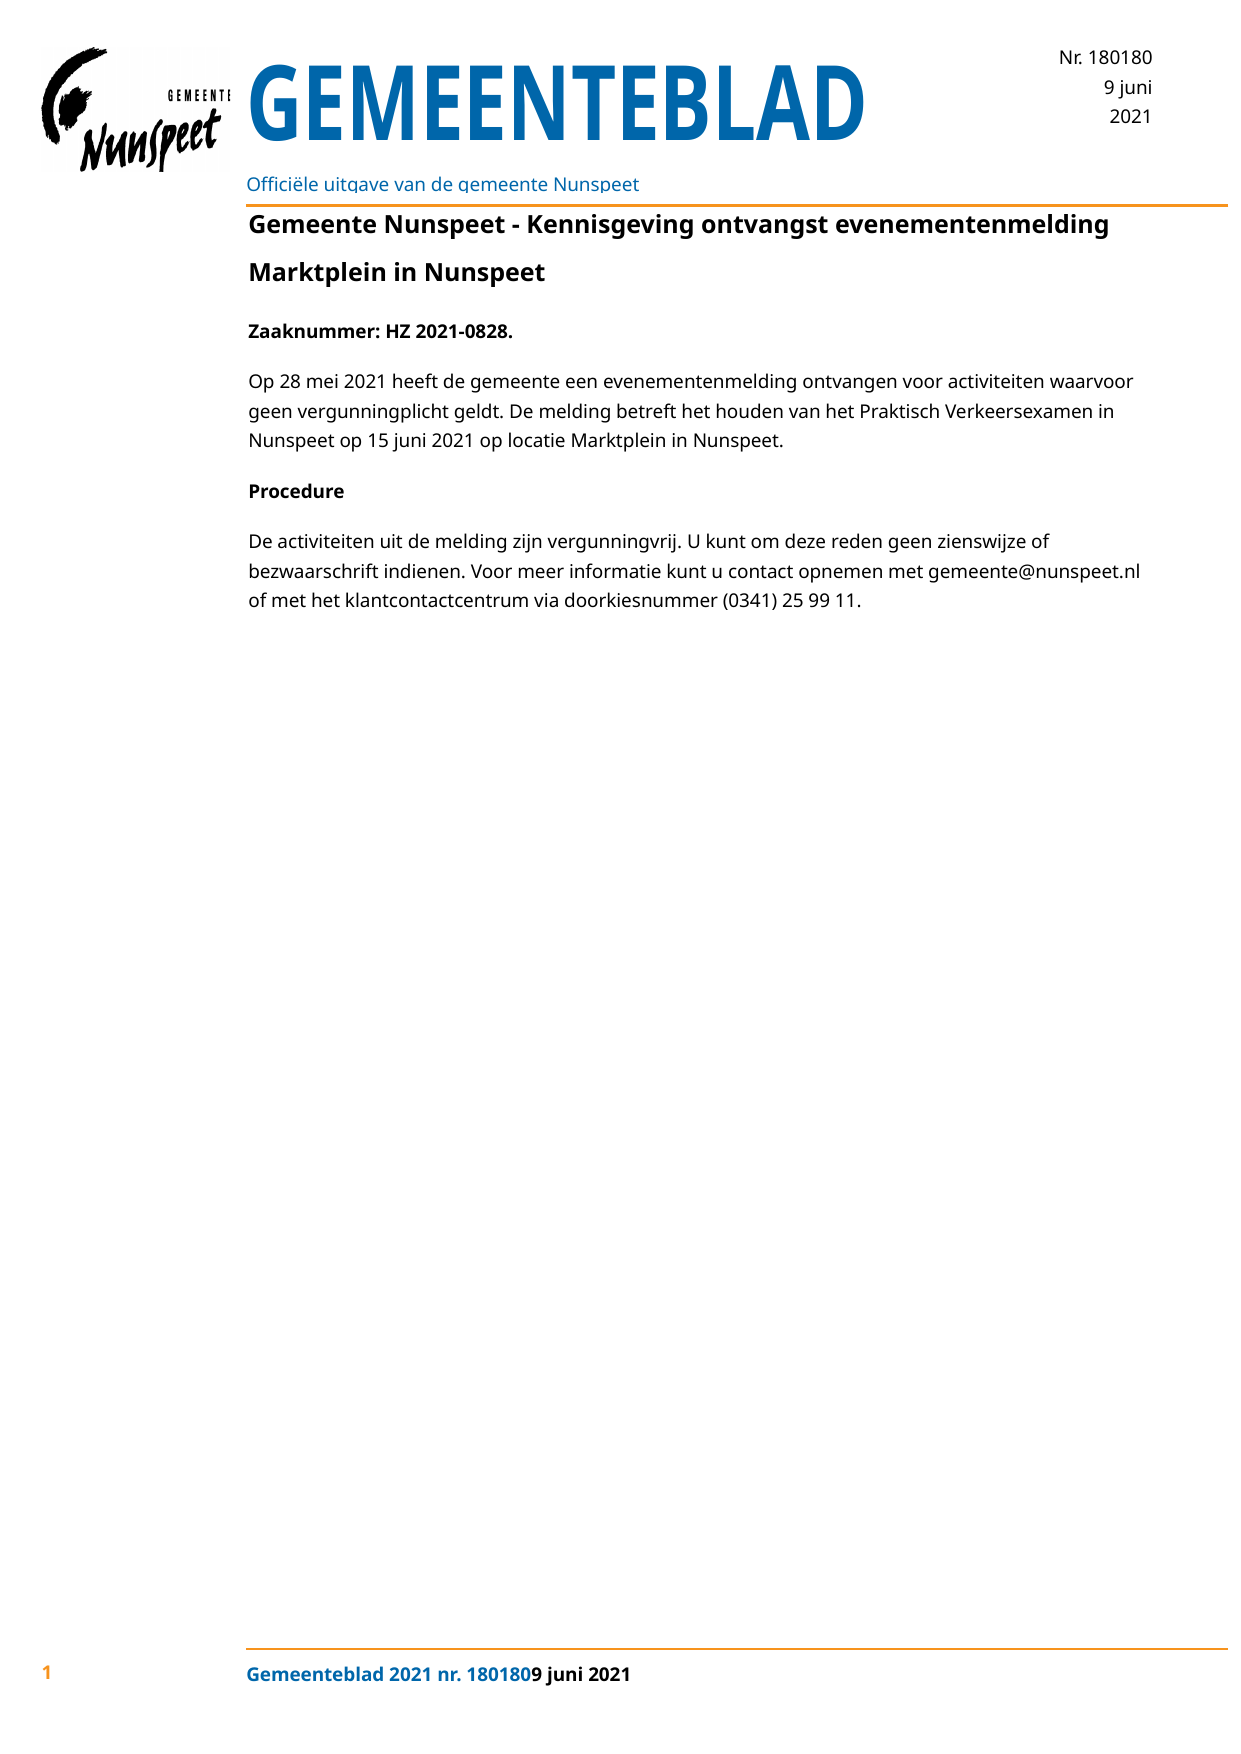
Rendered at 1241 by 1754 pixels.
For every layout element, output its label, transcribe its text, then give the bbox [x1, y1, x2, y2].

text Op 28 mei 2021 heeft de gemeente een evenementenmelding ontvangen voor activiteiten waarvoor geen vergunningplicht geldt. De melding betreft het houden van het Praktisch Verkeersexamen in Nunspeet op 15 juni 2021 op locatie Marktplein in Nunspeet. [248, 368, 1152, 453]
picture [41, 47, 231, 172]
text De activiteiten uit de melding zijn vergunningvrij. U kunt om deze reden geen zienswijze of bezwaarschrift indienen. Voor meer informatie kunt u contact opnemen met gemeente@nunspeet.nl of met het klantcontactcentrum via doorkiesnummer (0341) 25 99 11. [248, 528, 1152, 613]
text Procedure [248, 478, 1152, 504]
text Zaaknummer: HZ 2021-0828. [248, 318, 1152, 344]
text Gemeente Nunspeet - Kennisgeving ontvangst evenementenmelding Marktplein in Nunspeet [248, 207, 1152, 288]
